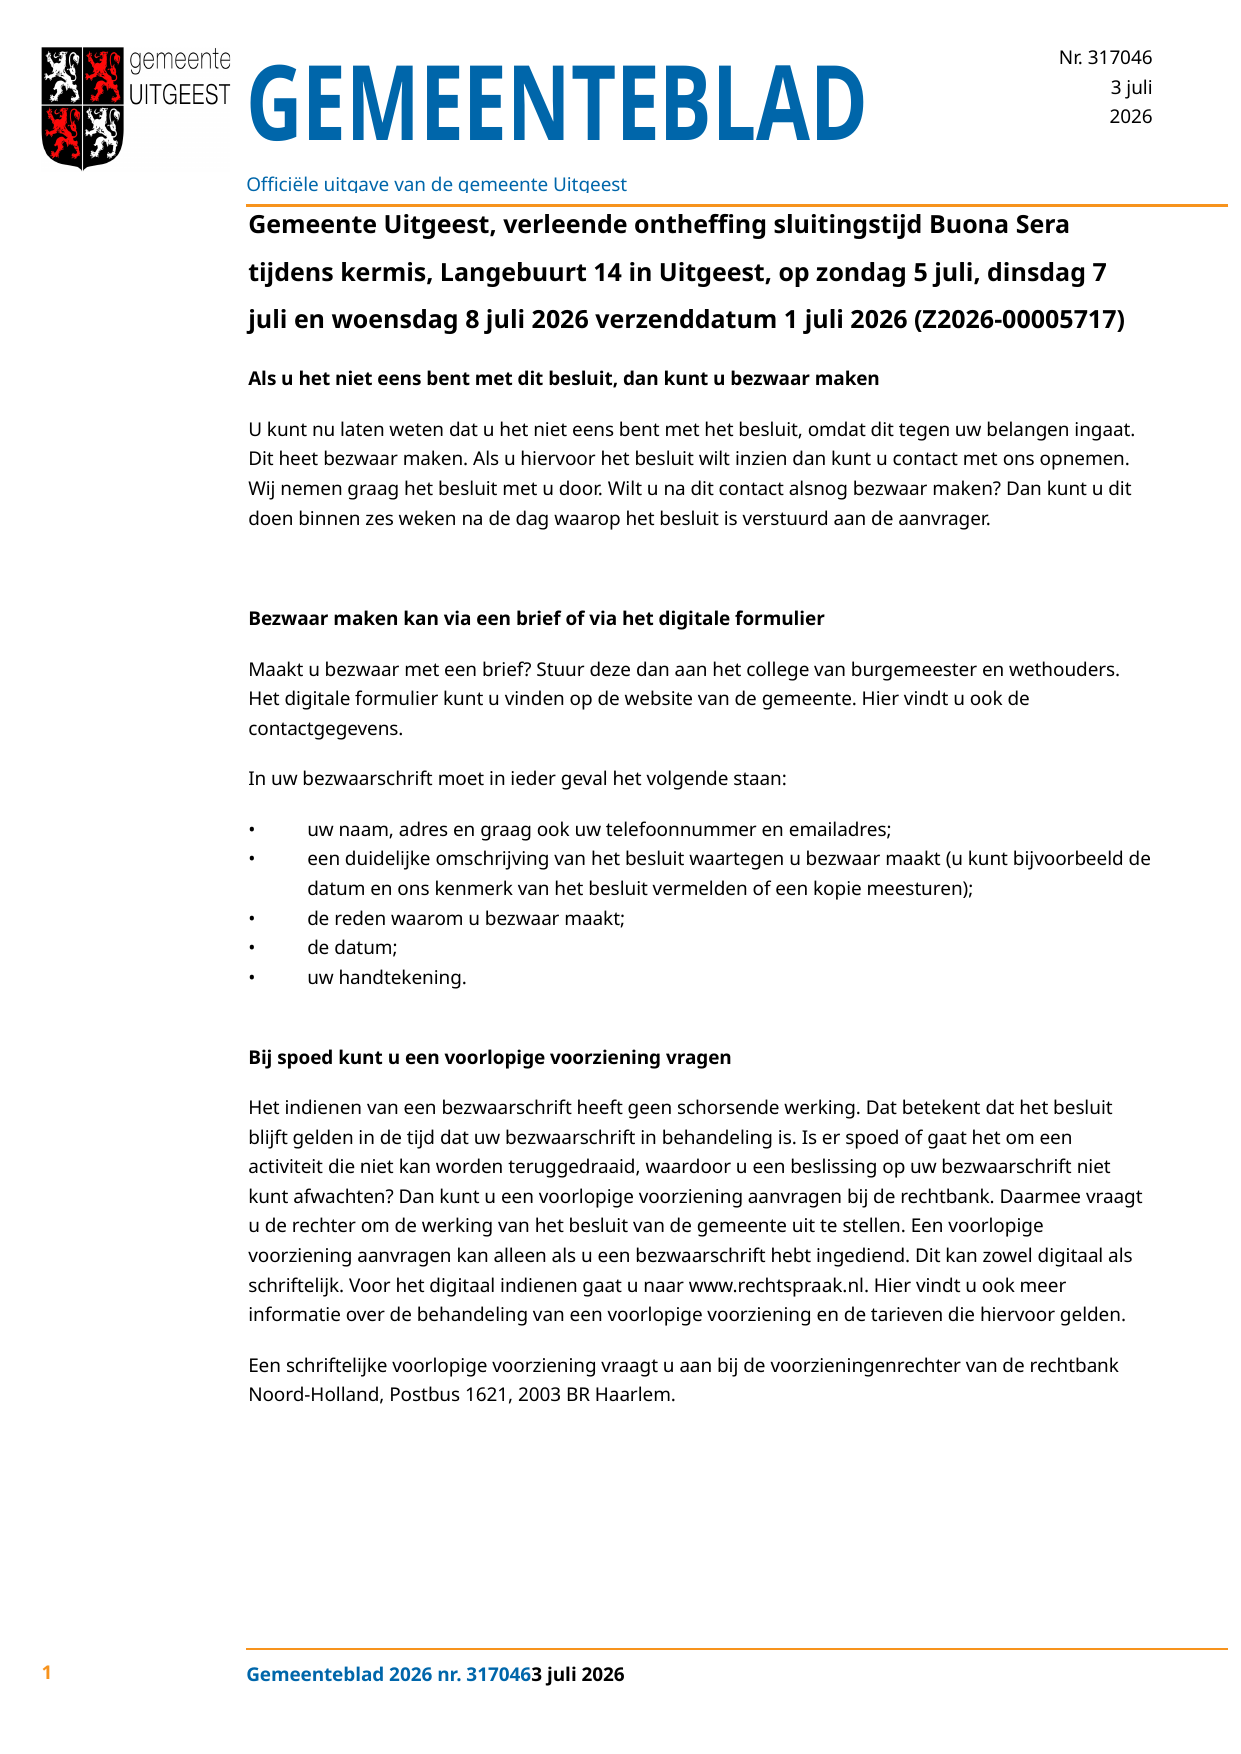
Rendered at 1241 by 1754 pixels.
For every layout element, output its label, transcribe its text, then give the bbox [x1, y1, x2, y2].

text In uw bezwaarschrift moet in ieder geval het volgende staan: [248, 766, 1152, 791]
list uw naam, adres en graag ook uw telefoonnummer en emailadres; [248, 816, 1152, 842]
text Maakt u bezwaar met een brief? Stuur deze dan aan het college van burgemeester en wethouders. Het digitale formulier kunt u vinden op de website van de gemeente. Hier vindt u ook de contactgegevens. [248, 656, 1152, 741]
text Het indienen van een bezwaarschrift heeft geen schorsende werking. Dat betekent dat het besluit blijft gelden in de tijd dat uw bezwaarschrift in behandeling is. Is er spoed of gaat het om een activiteit die niet kan worden teruggedraaid, waardoor u een beslissing op uw bezwaarschrift niet kunt afwachten? Dan kunt u een voorlopige voorziening aanvragen bij de rechtbank. Daarmee vraagt u de rechter om de werking van het besluit van de gemeente uit te stellen. Een voorlopige voorziening aanvragen kan alleen als u een bezwaarschrift hebt ingediend. Dit kan zowel digitaal als schriftelijk. Voor het digitaal indienen gaat u naar www.rechtspraak.nl. Hier vindt u ook meer informatie over de behandeling van een voorlopige voorziening en de tarieven die hiervoor gelden. [248, 1094, 1152, 1327]
text Een schriftelijke voorlopige voorziening vraagt u aan bij de voorzieningenrechter van de rechtbank Noord-Holland, Postbus 1621, 2003 BR Haarlem. [248, 1352, 1152, 1407]
text Gemeente Uitgeest, verleende ontheffing sluitingstijd Buona Sera tijdens kermis, Langebuurt 14 in Uitgeest, op zondag 5 juli, dinsdag 7 juli en woensdag 8 juli 2026 verzenddatum 1 juli 2026 (Z2026-00005717) [248, 207, 1152, 336]
list de reden waarom u bezwaar maakt; [248, 905, 1152, 930]
text Bij spoed kunt u een voorlopige voorziening vragen [248, 1044, 1152, 1069]
text Bezwaar maken kan via een brief of via het digitale formulier [248, 606, 1152, 631]
list de datum; [248, 934, 1152, 960]
list uw handtekening. [248, 964, 1152, 989]
list een duidelijke omschrijving van het besluit waartegen u bezwaar maakt (u kunt bijvoorbeeld de datum en ons kenmerk van het besluit vermelden of een kopie meesturen); [248, 846, 1152, 901]
text Als u het niet eens bent met dit besluit, dan kunt u bezwaar maken [248, 366, 1152, 391]
text U kunt nu laten weten dat u het niet eens bent met het besluit, omdat dit tegen uw belangen ingaat. Dit heet bezwaar maken. Als u hiervoor het besluit wilt inzien dan kunt u contact met ons opnemen. Wij nemen graag het besluit met u door. Wilt u na dit contact alsnog bezwaar maken? Dan kunt u dit doen binnen zes weken na de dag waarop het besluit is verstuurd aan de aanvrager. [248, 416, 1152, 530]
picture [41, 47, 231, 172]
